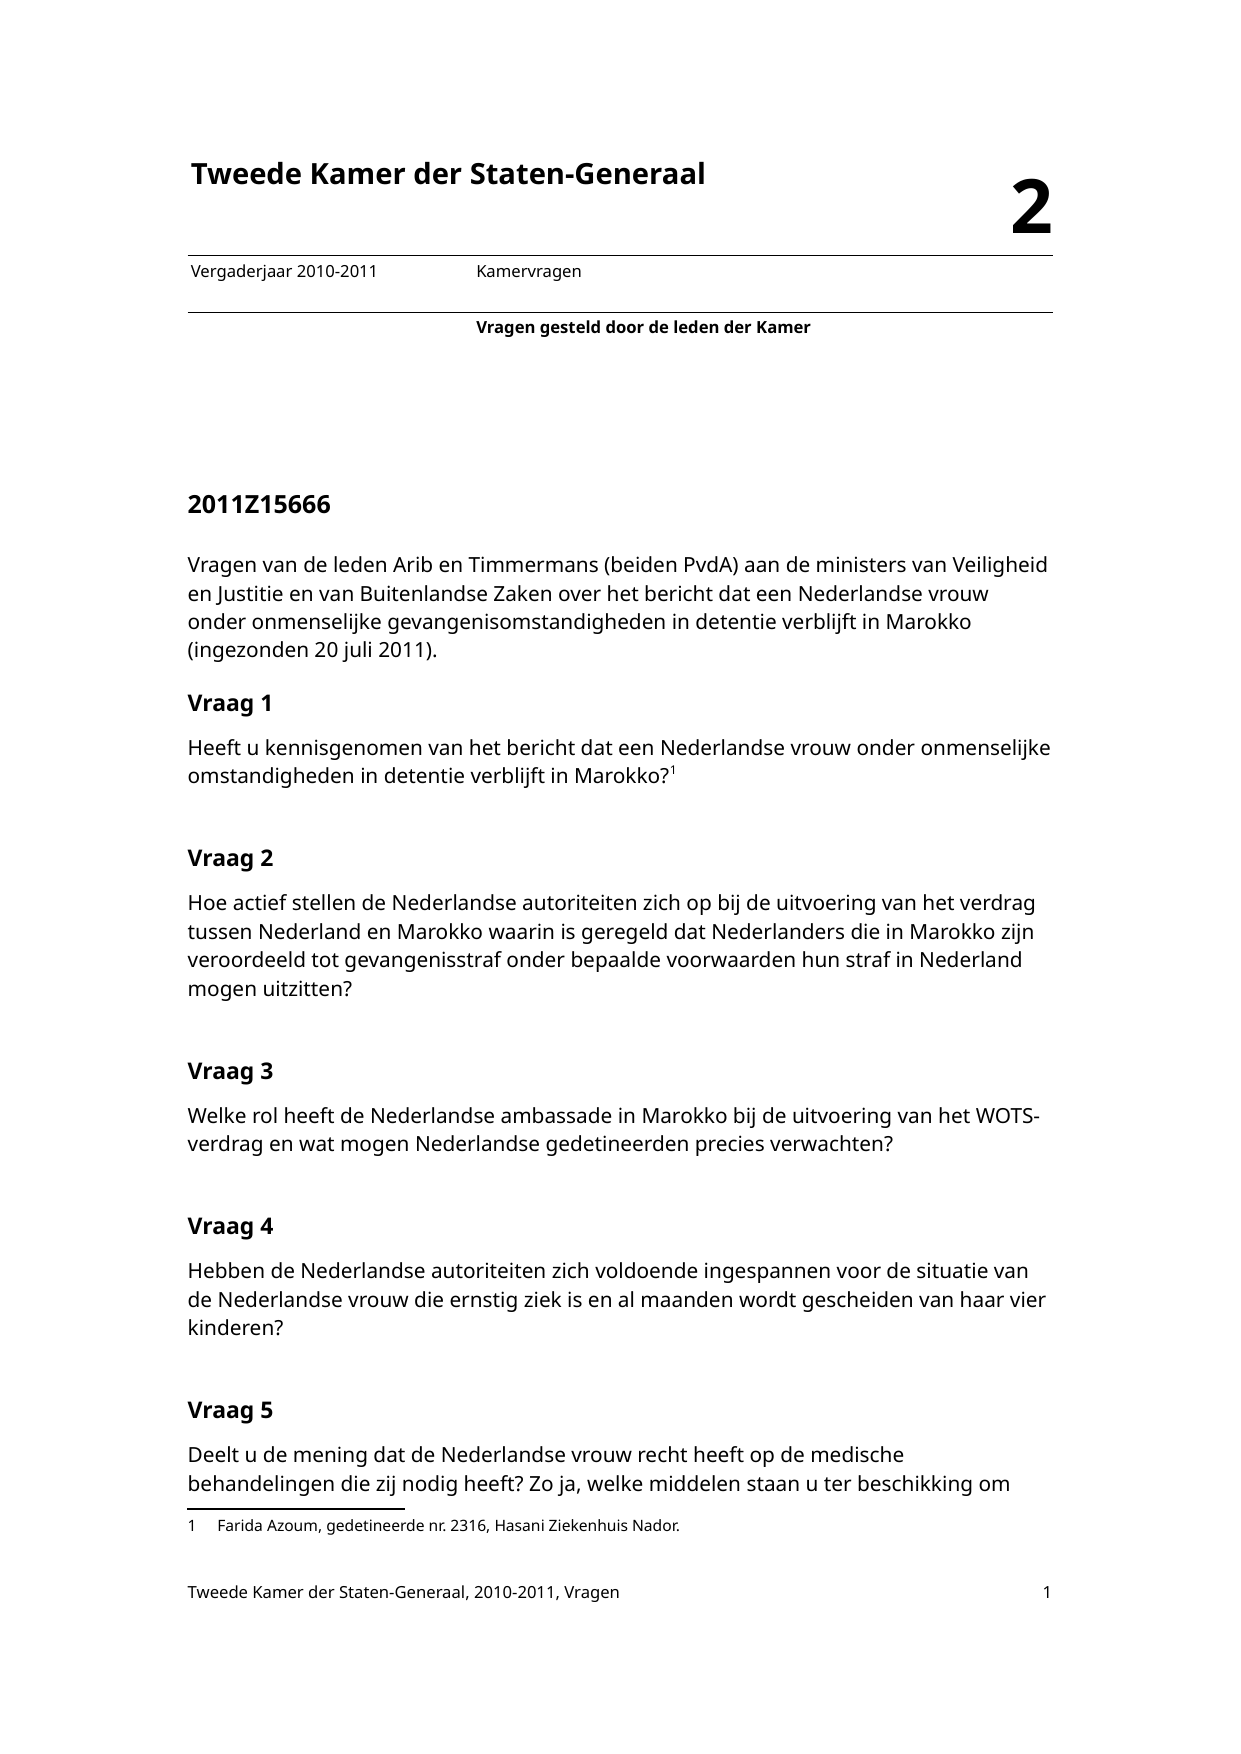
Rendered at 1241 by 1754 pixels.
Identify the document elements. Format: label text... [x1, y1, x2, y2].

table_cell Vergaderjaar 2010-2011 [188, 256, 473, 312]
subtitle Vraag 5 [187, 1394, 1053, 1426]
table_header 2 [880, 150, 1053, 255]
text Welke rol heeft de Nederlandse ambassade in Marokko bij de uitvoering van het WOTS-verdrag en wat mogen Nederlandse gedetineerden precies verwachten? [187, 1101, 1053, 1158]
subtitle Vraag 2 [187, 842, 1053, 873]
text Hebben de Nederlandse autoriteiten zich voldoende ingespannen voor de situatie van de Nederlandse vrouw die ernstig ziek is en al maanden wordt gescheiden van haar vier kinderen? [187, 1257, 1053, 1342]
text Hoe actief stellen de Nederlandse autoriteiten zich op bij de uitvoering van het verdrag tussen Nederland en Marokko waarin is geregeld dat Nederlanders die in Marokko zijn veroordeeld tot gevangenisstraf onder bepaalde voorwaarden hun straf in Nederland mogen uitzitten? [187, 888, 1053, 1002]
text Vragen van de leden Arib en Timmermans (beiden PvdA) aan de ministers van Veiligheid en Justitie en van Buitenlandse Zaken over het bericht dat een Nederlandse vrouw onder onmenselijke gevangenisomstandigheden in detentie verblijft in Marokko (ingezonden 20 juli 2011). [187, 550, 1053, 664]
subtitle Vraag 4 [187, 1210, 1053, 1242]
table_cell Kamervragen [473, 256, 1053, 312]
table_cell Vragen gesteld door de leden der Kamer [473, 313, 1053, 339]
subtitle Vraag 3 [187, 1055, 1053, 1086]
text 2011Z15666 [187, 487, 1053, 521]
subtitle Vraag 1 [187, 687, 1053, 718]
text Farida Azoum, gedetineerde nr. 2316, Hasani Ziekenhuis Nador. [187, 1508, 1053, 1536]
table_header Tweede Kamer der Staten-Generaal [188, 150, 879, 255]
table_cell [188, 313, 473, 339]
text Heeft u kennisgenomen van het bericht dat een Nederlandse vrouw onder onmenselijke omstandigheden in detentie verblijft in Marokko? [187, 733, 1053, 790]
text Deelt u de mening dat de Nederlandse vrouw recht heeft op de medische behandelingen die zij nodig heeft? Zo ja, welke middelen staan u ter beschikking om [187, 1441, 1053, 1497]
